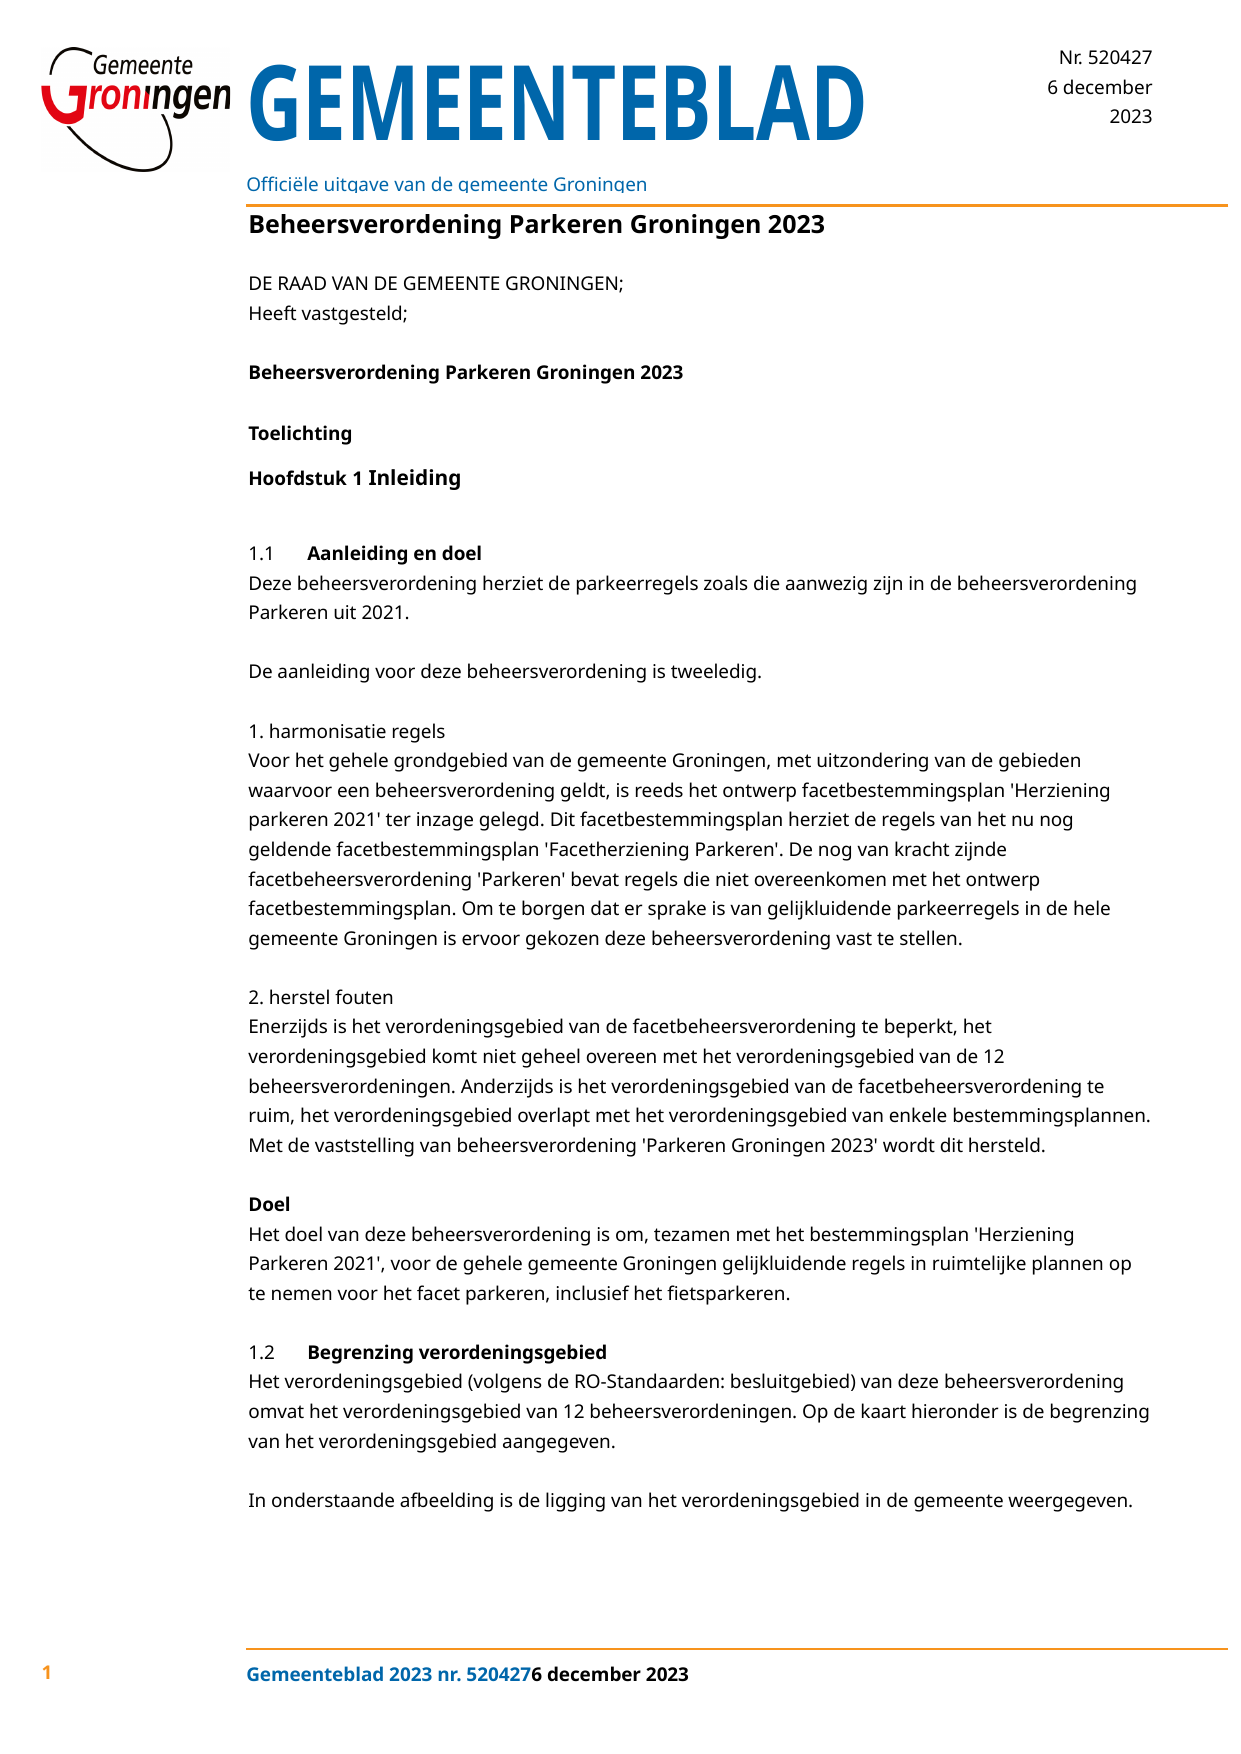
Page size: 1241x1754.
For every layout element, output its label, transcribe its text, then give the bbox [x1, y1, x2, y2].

text DE RAAD VAN DE GEMEENTE GRONINGEN; [248, 270, 1152, 296]
list Begrenzing verordeningsgebied [248, 1339, 1152, 1365]
text Doel [248, 1191, 1152, 1217]
text In onderstaande afbeelding is de ligging van het verordeningsgebied in de gemeente weergegeven. [248, 1487, 1152, 1513]
text Hoofdstuk 1 Inleiding [248, 463, 1152, 491]
text Het doel van deze beheersverordening is om, tezamen met het bestemmingsplan 'Herziening Parkeren 2021', voor de gehele gemeente Groningen gelijkluidende regels in ruimtelijke plannen op te nemen voor het facet parkeren, inclusief het fietsparkeren. [248, 1221, 1152, 1306]
text Enerzijds is het verordeningsgebied van de facetbeheersverordening te beperkt, het verordeningsgebied komt niet geheel overeen met het verordeningsgebied van de 12 beheersverordeningen. Anderzijds is het verordeningsgebied van de facetbeheersverordening te ruim, het verordeningsgebied overlapt met het verordeningsgebied van enkele bestemmingsplannen. Met de vaststelling van beheersverordening 'Parkeren Groningen 2023' wordt dit hersteld. [248, 1014, 1152, 1158]
text Voor het gehele grondgebied van de gemeente Groningen, met uitzondering van de gebieden waarvoor een beheersverordening geldt, is reeds het ontwerp facetbestemmingsplan 'Herziening parkeren 2021' ter inzage gelegd. Dit facetbestemmingsplan herziet de regels van het nu nog geldende facetbestemmingsplan 'Facetherziening Parkeren'. De nog van kracht zijnde facetbeheersverordening 'Parkeren' bevat regels die niet overeenkomen met het ontwerp facetbestemmingsplan. Om te borgen dat er sprake is van gelijkluidende parkeerregels in de hele gemeente Groningen is ervoor gekozen deze beheersverordening vast te stellen. [248, 747, 1152, 951]
text De aanleiding voor deze beheersverordening is tweeledig. [248, 659, 1152, 684]
text 1. harmonisatie regels [248, 718, 1152, 744]
text Deze beheersverordening herziet de parkeerregels zoals die aanwezig zijn in de beheersverordening Parkeren uit 2021. [248, 570, 1152, 625]
text Heeft vastgesteld; [248, 300, 1152, 326]
text Toelichting [248, 418, 1152, 447]
picture [41, 47, 231, 172]
text Beheersverordening Parkeren Groningen 2023 [248, 359, 1152, 385]
text Beheersverordening Parkeren Groningen 2023 [248, 207, 1152, 241]
list Aanleiding en doel [248, 540, 1152, 566]
text 2. herstel fouten [248, 984, 1152, 1010]
text Het verordeningsgebied (volgens de RO-Standaarden: besluitgebied) van deze beheersverordening omvat het verordeningsgebied van 12 beheersverordeningen. Op de kaart hieronder is de begrenzing van het verordeningsgebied aangegeven. [248, 1369, 1152, 1454]
